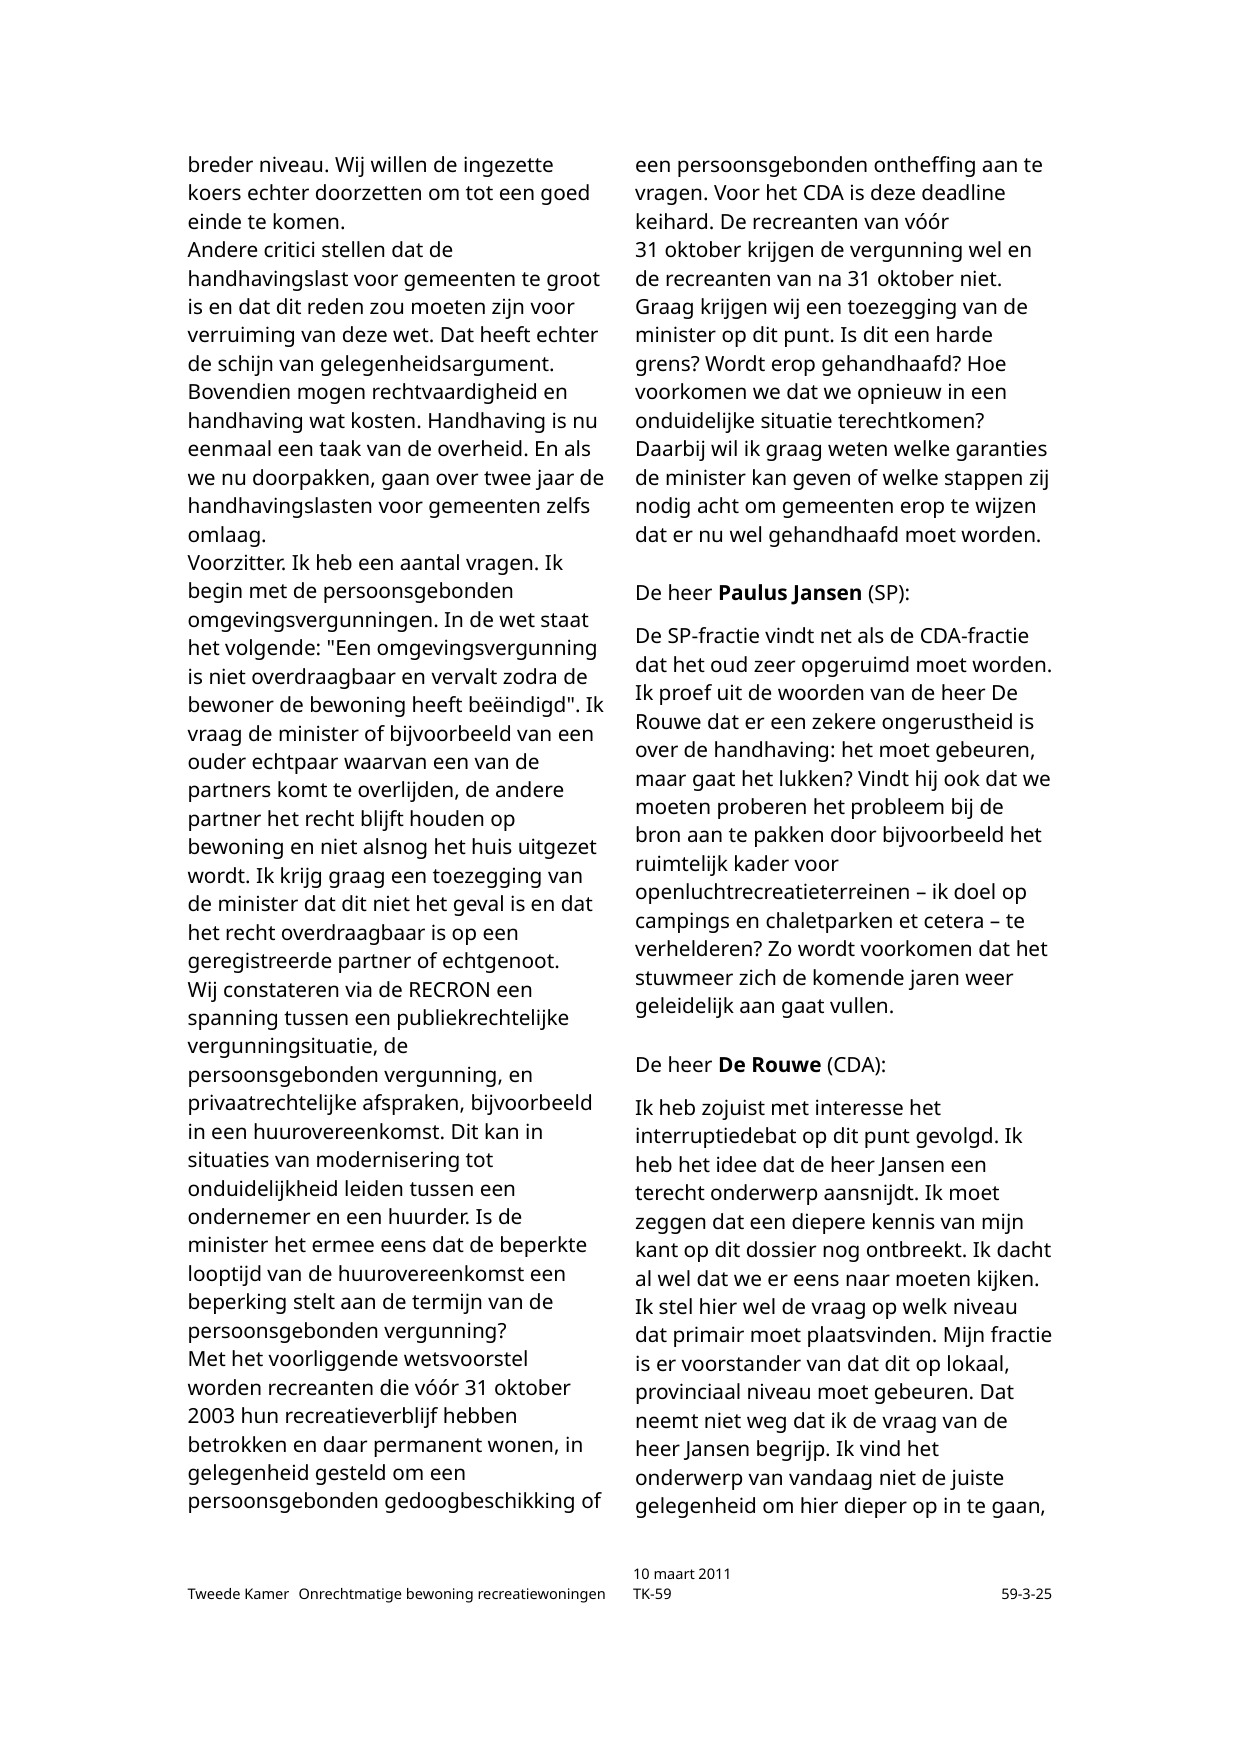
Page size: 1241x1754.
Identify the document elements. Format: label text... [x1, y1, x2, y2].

text Met het voorliggende wetsvoorstel worden recreanten die vóór 31 oktober 2003 hun recreatieverblijf hebben betrokken en daar permanent wonen, in gelegenheid gesteld om een persoonsgebonden gedoogbeschikking of [187, 1344, 605, 1515]
text een persoonsgebonden ontheffing aan te vragen. Voor het CDA is deze deadline keihard. De recreanten van vóór 31 oktober krijgen de vergunning wel en de recreanten van na 31 oktober niet. Graag krijgen wij een toezegging van de minister op dit punt. Is dit een harde grens? Wordt erop gehandhaafd? Hoe voorkomen we dat we opnieuw in een onduidelijke situatie terechtkomen? Daarbij wil ik graag weten welke garanties de minister kan geven of welke stappen zij nodig acht om gemeenten erop te wijzen dat er nu wel gehandhaafd moet worden. [635, 150, 1053, 548]
text Wij constateren via de RECRON een spanning tussen een publiekrechtelijke vergunningsituatie, de persoonsgebonden vergunning, en privaatrechtelijke afspraken, bijvoorbeeld in een huurovereenkomst. Dit kan in situaties van modernisering tot onduidelijkheid leiden tussen een ondernemer en een huurder. Is de minister het ermee eens dat de beperkte looptijd van de huurovereenkomst een beperking stelt aan de termijn van de persoonsgebonden vergunning? [187, 975, 605, 1344]
text Voorzitter. Ik heb een aantal vragen. Ik begin met de persoonsgebonden omgevingsvergunningen. In de wet staat het volgende: "Een omgevingsvergunning is niet overdraagbaar en vervalt zodra de bewoner de bewoning heeft beëindigd". Ik vraag de minister of bijvoorbeeld van een ouder echtpaar waarvan een van de partners komt te overlijden, de andere partner het recht blijft houden op bewoning en niet alsnog het huis uitgezet wordt. Ik krijg graag een toezegging van de minister dat dit niet het geval is en dat het recht overdraagbaar is op een geregistreerde partner of echtgenoot. [187, 548, 605, 975]
text De heer De Rouwe (CDA): [635, 1050, 1053, 1078]
text Ik heb zojuist met interesse het interruptiedebat op dit punt gevolgd. Ik heb het idee dat de heer Jansen een terecht onderwerp aansnijdt. Ik moet zeggen dat een diepere kennis van mijn kant op dit dossier nog ontbreekt. Ik dacht al wel dat we er eens naar moeten kijken. Ik stel hier wel de vraag op welk niveau dat primair moet plaatsvinden. Mijn fractie is er voorstander van dat dit op lokaal, provinciaal niveau moet gebeuren. Dat neemt niet weg dat ik de vraag van de heer Jansen begrijp. Ik vind het onderwerp van vandaag niet de juiste gelegenheid om hier dieper op in te gaan, [635, 1093, 1053, 1520]
text Andere critici stellen dat de handhavingslast voor gemeenten te groot is en dat dit reden zou moeten zijn voor verruiming van deze wet. Dat heeft echter de schijn van gelegenheidsargument. Bovendien mogen rechtvaardigheid en handhaving wat kosten. Handhaving is nu eenmaal een taak van de overheid. En als we nu doorpakken, gaan over twee jaar de handhavingslasten voor gemeenten zelfs omlaag. [187, 235, 605, 548]
text De heer Paulus Jansen (SP): [635, 578, 1053, 607]
text breder niveau. Wij willen de ingezette koers echter doorzetten om tot een goed einde te komen. [187, 150, 605, 235]
text De SP-fractie vindt net als de CDA-fractie dat het oud zeer opgeruimd moet worden. Ik proef uit de woorden van de heer De Rouwe dat er een zekere ongerustheid is over de handhaving: het moet gebeuren, maar gaat het lukken? Vindt hij ook dat we moeten proberen het probleem bij de bron aan te pakken door bijvoorbeeld het ruimtelijk kader voor openluchtrecreatieterreinen – ik doel op campings en chaletparken et cetera – te verhelderen? Zo wordt voorkomen dat het stuwmeer zich de komende jaren weer geleidelijk aan gaat vullen. [635, 622, 1053, 1020]
